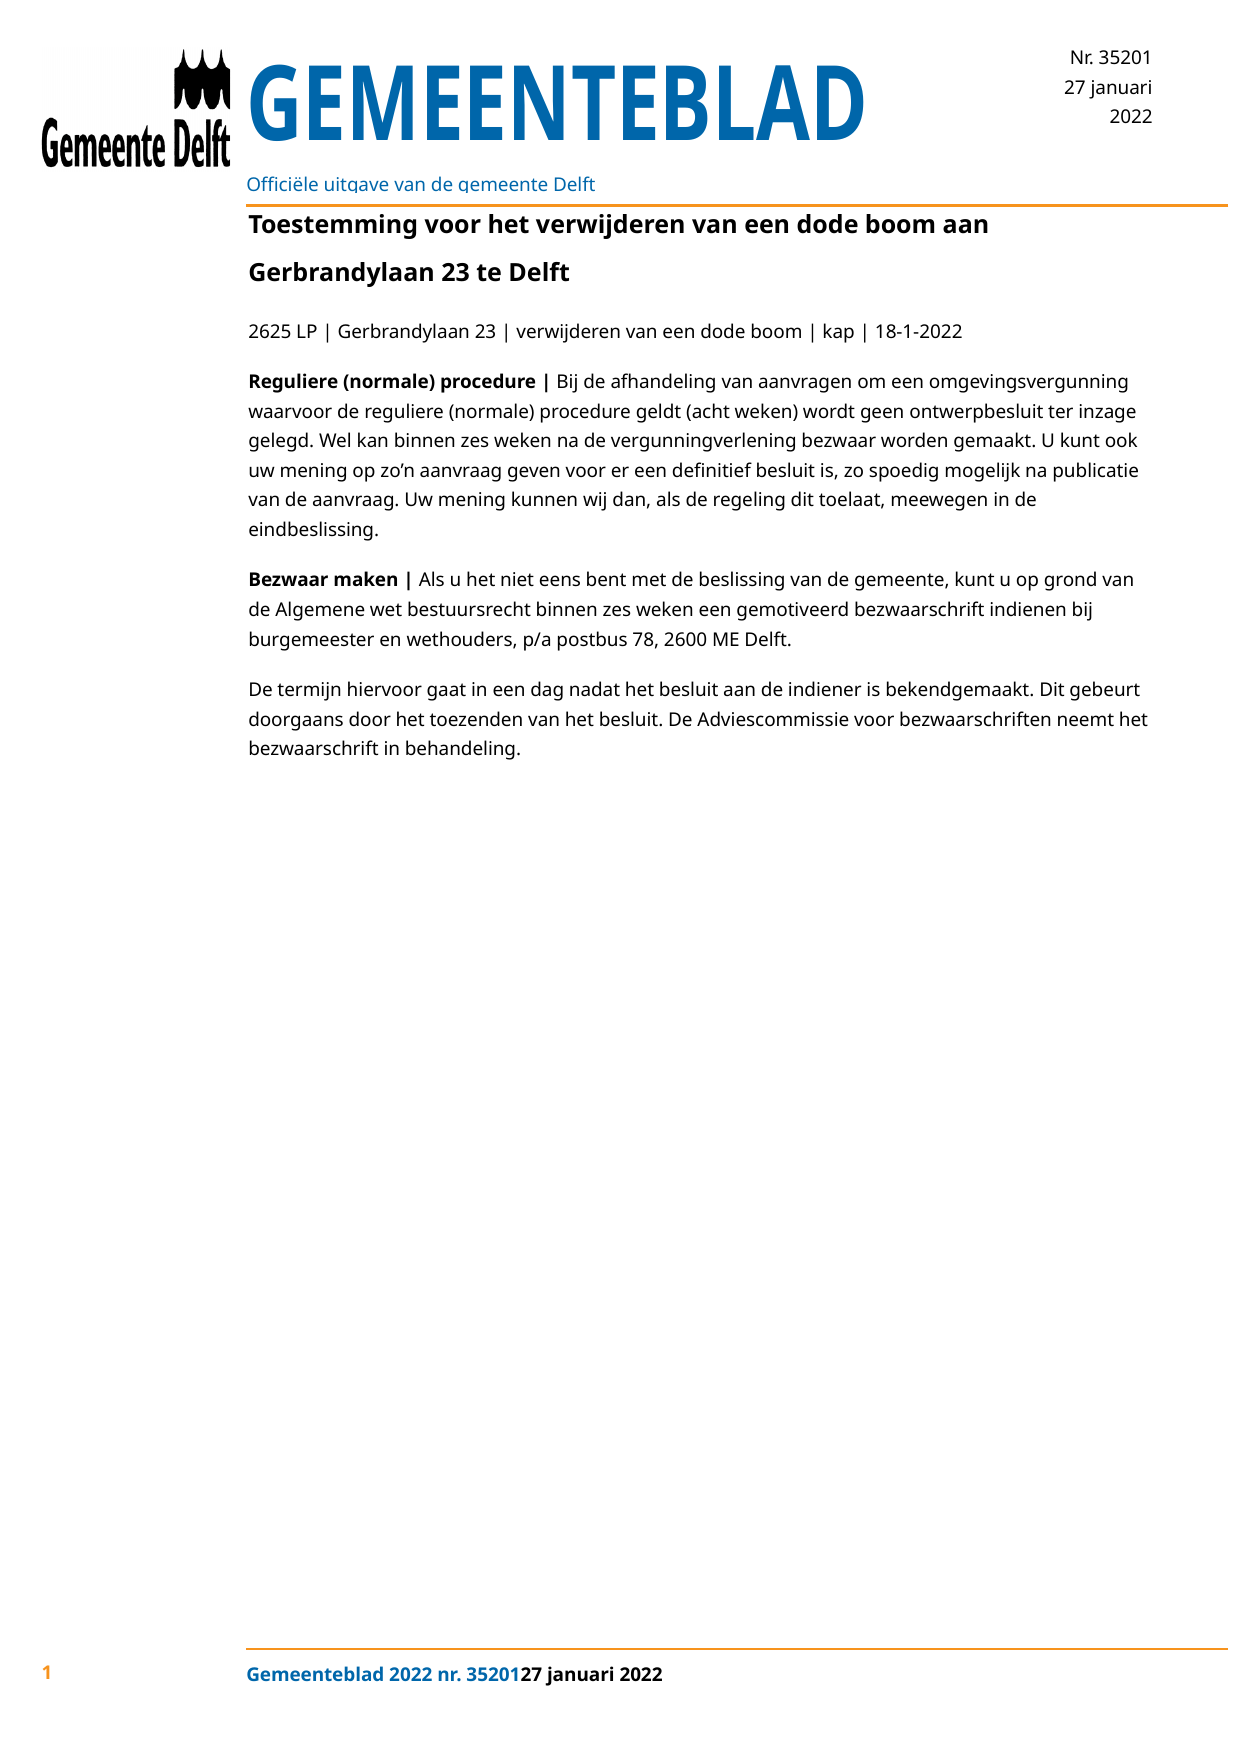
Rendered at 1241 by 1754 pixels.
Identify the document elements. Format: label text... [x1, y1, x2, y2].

text 2625 LP | Gerbrandylaan 23 | verwijderen van een dode boom | kap | 18-1-2022 [248, 318, 1152, 344]
text Reguliere (normale) procedure | Bij de afhandeling van aanvragen om een omgevingsvergunning waarvoor de reguliere (normale) procedure geldt (acht weken) wordt geen ontwerpbesluit ter inzage gelegd. Wel kan binnen zes weken na de vergunningverlening bezwaar worden gemaakt. U kunt ook uw mening op zo’n aanvraag geven voor er een definitief besluit is, zo spoedig mogelijk na publicatie van de aanvraag. Uw mening kunnen wij dan, als de regeling dit toelaat, meewegen in de eindbeslissing. [248, 368, 1152, 542]
text Bezwaar maken | Als u het niet eens bent met de beslissing van de gemeente, kunt u op grond van de Algemene wet bestuursrecht binnen zes weken een gemotiveerd bezwaarschrift indienen bij burgemeester en wethouders, p/a postbus 78, 2600 ME Delft. [248, 567, 1152, 652]
text De termijn hiervoor gaat in een dag nadat het besluit aan de indiener is bekendgemaakt. Dit gebeurt doorgaans door het toezenden van het besluit. De Adviescommissie voor bezwaarschriften neemt het bezwaarschrift in behandeling. [248, 676, 1152, 761]
picture [41, 47, 231, 172]
text Toestemming voor het verwijderen van een dode boom aan Gerbrandylaan 23 te Delft [248, 207, 1152, 288]
